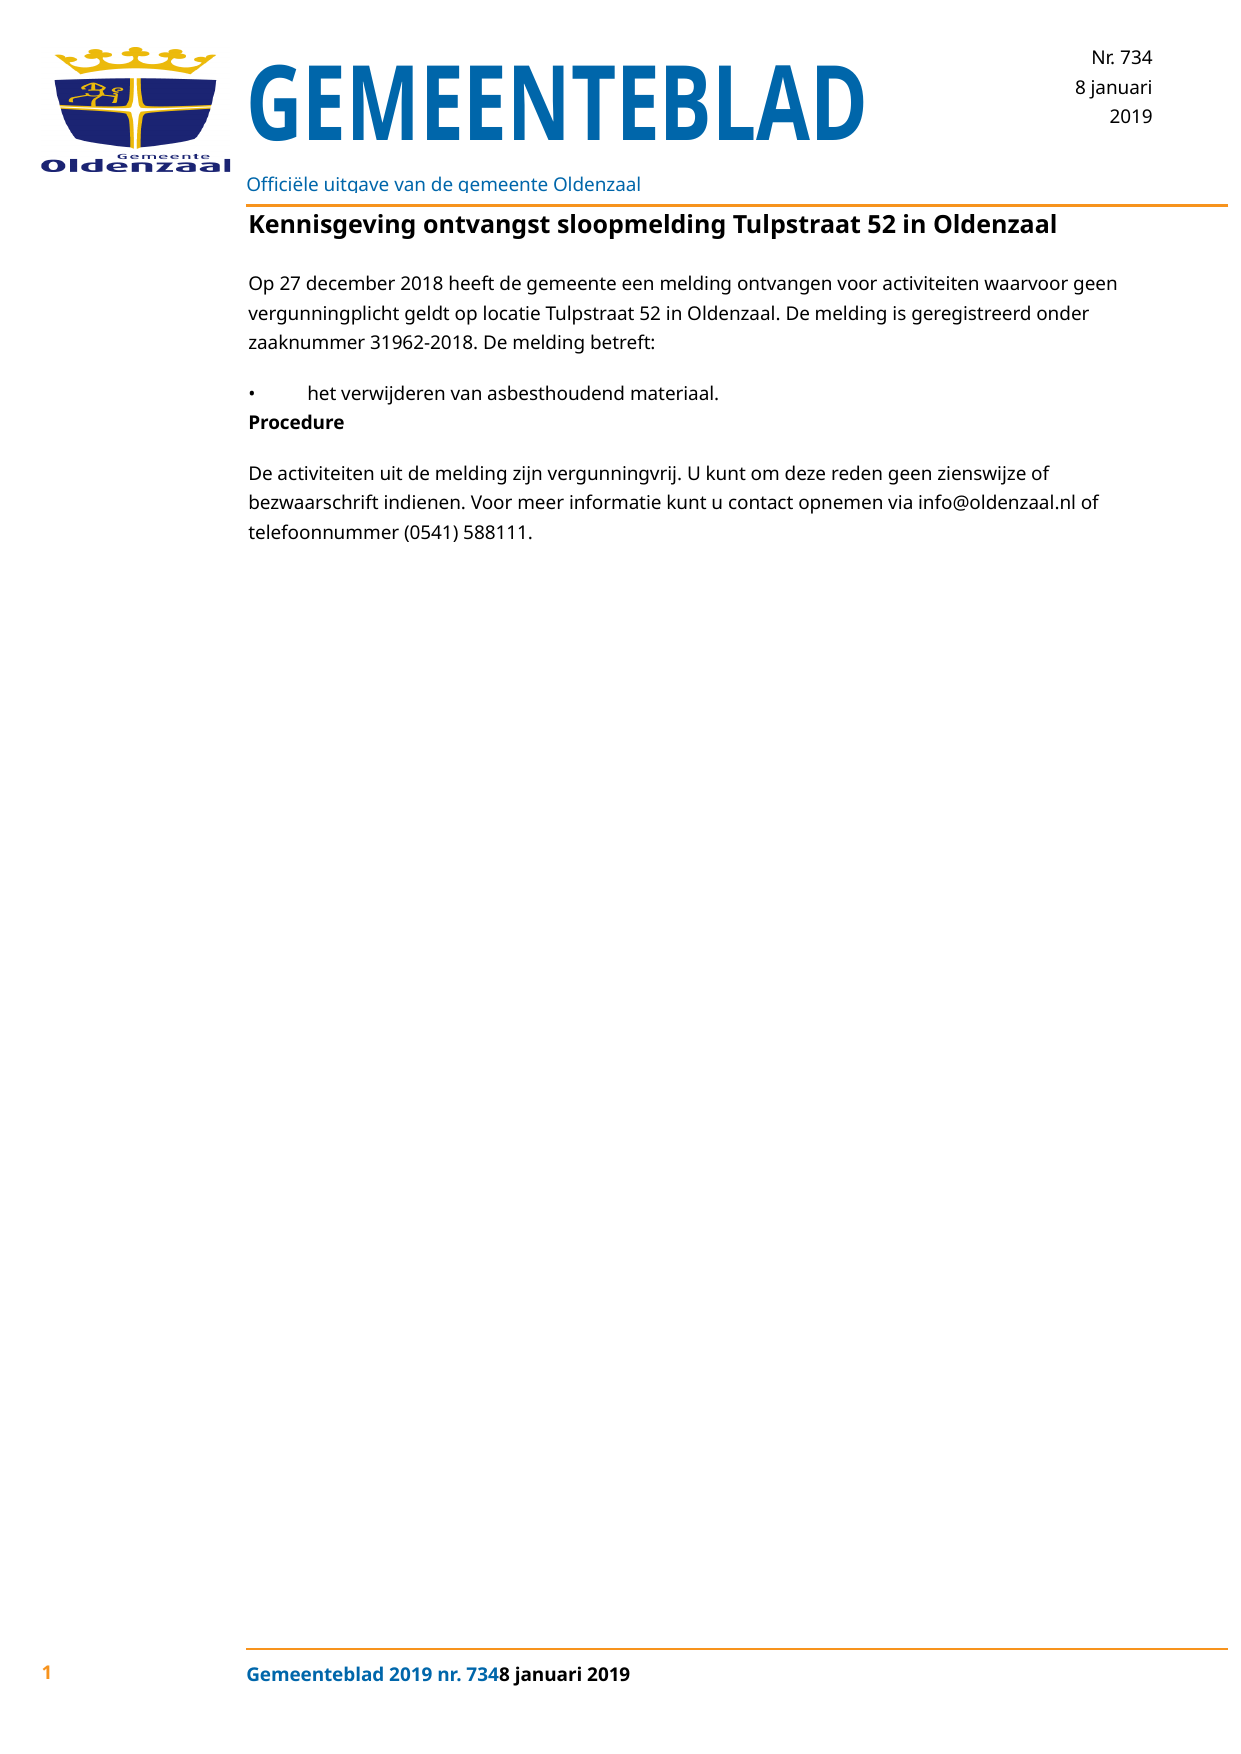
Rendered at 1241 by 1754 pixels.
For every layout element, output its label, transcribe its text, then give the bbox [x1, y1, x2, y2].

text De activiteiten uit de melding zijn vergunningvrij. U kunt om deze reden geen zienswijze of bezwaarschrift indienen. Voor meer informatie kunt u contact opnemen via info@oldenzaal.nl of telefoonnummer (0541) 588111. [248, 460, 1152, 545]
list het verwijderen van asbesthoudend materiaal. [248, 380, 1152, 406]
text Kennisgeving ontvangst sloopmelding Tulpstraat 52 in Oldenzaal [248, 207, 1152, 241]
text Op 27 december 2018 heeft de gemeente een melding ontvangen voor activiteiten waarvoor geen vergunningplicht geldt op locatie Tulpstraat 52 in Oldenzaal. De melding is geregistreerd onder zaaknummer 31962-2018. De melding betreft: [248, 270, 1152, 355]
text Procedure [248, 409, 1152, 435]
picture [41, 47, 231, 172]
